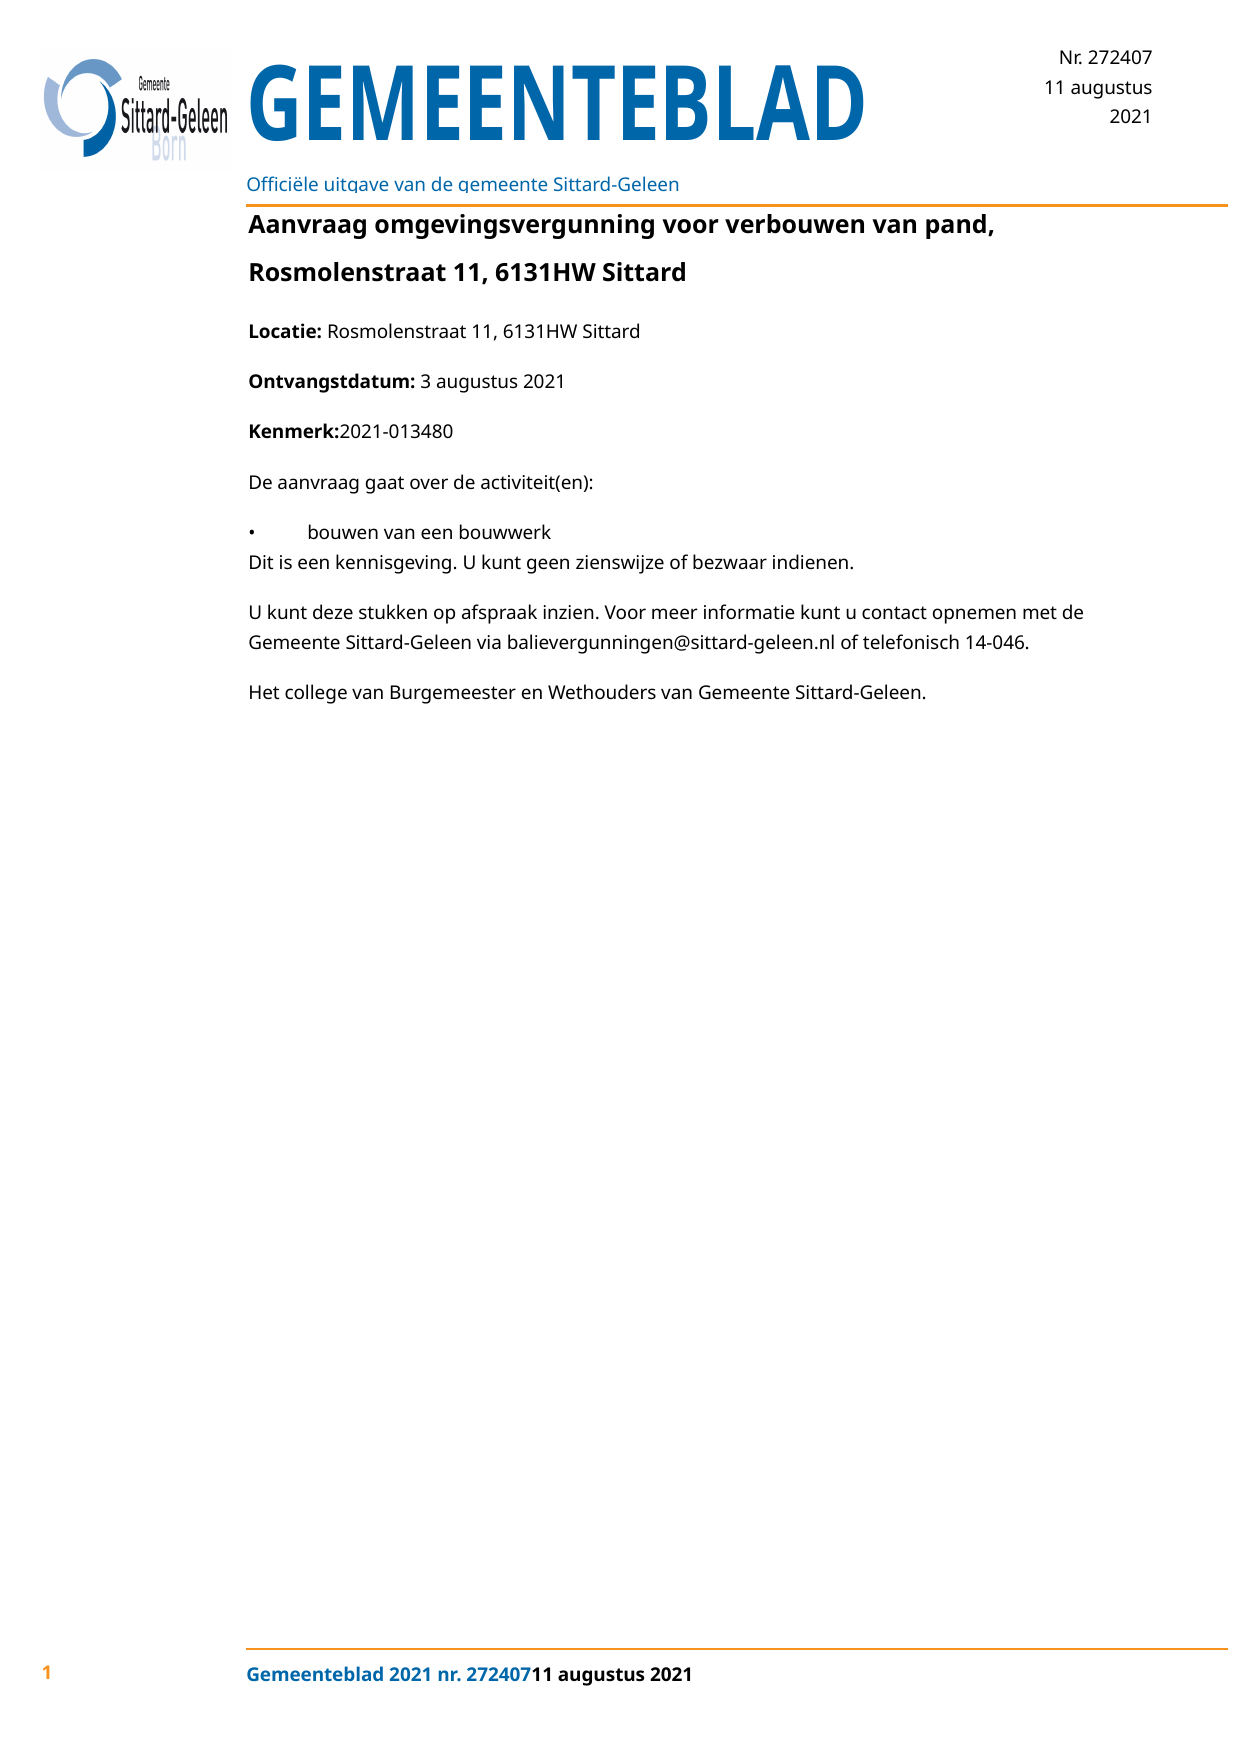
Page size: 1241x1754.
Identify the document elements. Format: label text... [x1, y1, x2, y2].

text Dit is een kennisgeving. U kunt geen zienswijze of bezwaar indienen. [248, 549, 1152, 575]
text Ontvangstdatum: 3 augustus 2021 [248, 368, 1152, 394]
text Het college van Burgemeester en Wethouders van Gemeente Sittard-Geleen. [248, 679, 1152, 705]
picture [41, 47, 231, 172]
text Kenmerk:2021-013480 [248, 419, 1152, 444]
text U kunt deze stukken op afspraak inzien. Voor meer informatie kunt u contact opnemen met de Gemeente Sittard-Geleen via balievergunningen@sittard-geleen.nl of telefonisch 14-046. [248, 599, 1152, 655]
list bouwen van een bouwwerk [248, 519, 1152, 545]
text Aanvraag omgevingsvergunning voor verbouwen van pand, Rosmolenstraat 11, 6131HW Sittard [248, 207, 1152, 288]
text Locatie: Rosmolenstraat 11, 6131HW Sittard [248, 318, 1152, 344]
text De aanvraag gaat over de activiteit(en): [248, 469, 1152, 495]
